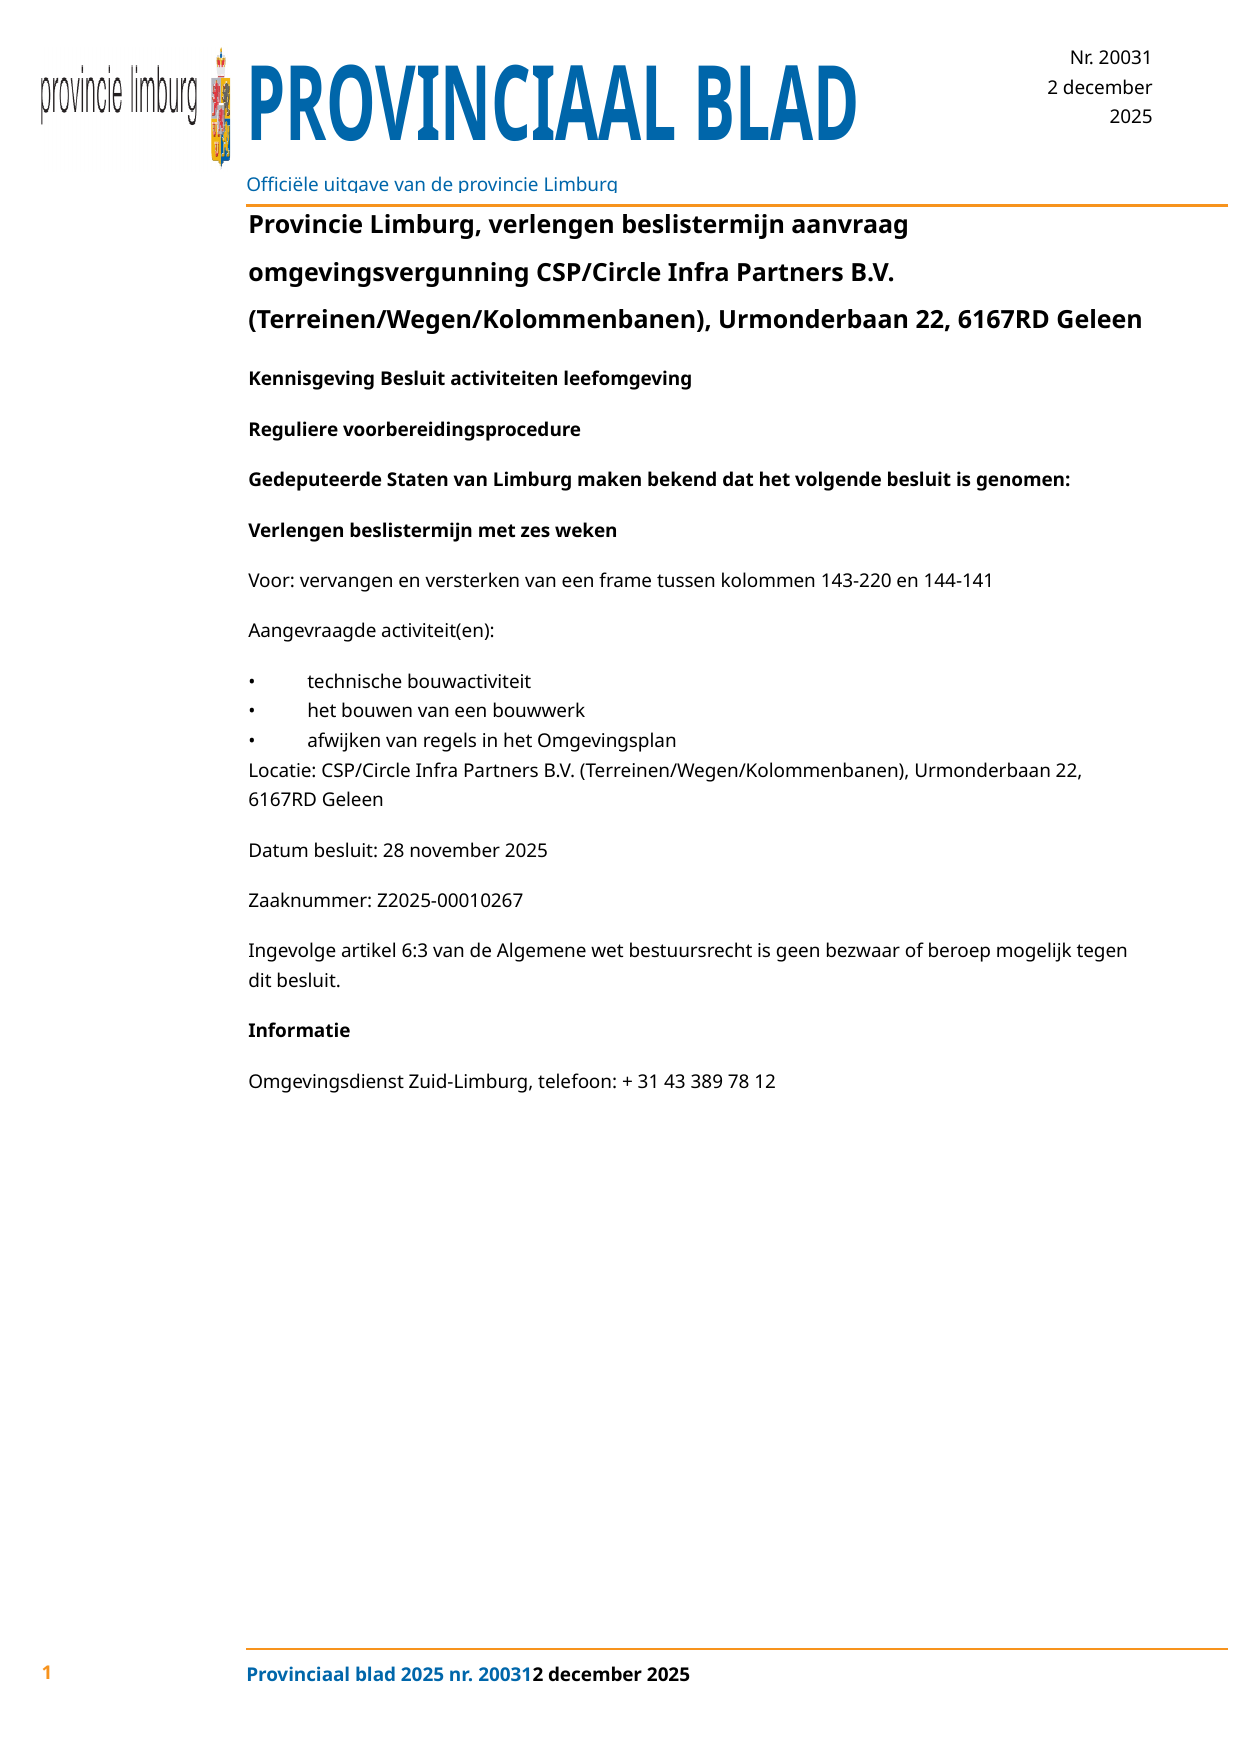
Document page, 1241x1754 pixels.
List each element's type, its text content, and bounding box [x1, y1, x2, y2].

text Datum besluit: 28 november 2025 [248, 837, 1152, 862]
text Reguliere voorbereidingsprocedure [248, 416, 1152, 442]
text Voor: vervangen en versterken van een frame tussen kolommen 143-220 en 144-141 [248, 567, 1152, 593]
list technische bouwactiviteit [248, 668, 1152, 694]
text Aangevraagde activiteit(en): [248, 618, 1152, 643]
list het bouwen van een bouwwerk [248, 698, 1152, 723]
text Omgevingsdienst Zuid-Limburg, telefoon: + 31 43 389 78 12 [248, 1068, 1152, 1094]
text Locatie: CSP/Circle Infra Partners B.V. (Terreinen/Wegen/Kolommenbanen), Urmonderbaan 22, 6167RD Geleen [248, 757, 1152, 812]
text Verlengen beslistermijn met zes weken [248, 517, 1152, 542]
text Zaaknummer: Z2025-00010267 [248, 887, 1152, 913]
text Informatie [248, 1018, 1152, 1043]
text Kennisgeving Besluit activiteiten leefomgeving [248, 366, 1152, 391]
text Ingevolge artikel 6:3 van de Algemene wet bestuursrecht is geen bezwaar of beroep mogelijk tegen dit besluit. [248, 938, 1152, 993]
text Gedeputeerde Staten van Limburg maken bekend dat het volgende besluit is genomen: [248, 466, 1152, 492]
list afwijken van regels in het Omgevingsplan [248, 727, 1152, 753]
picture [41, 47, 231, 172]
text Provincie Limburg, verlengen beslistermijn aanvraag omgevingsvergunning CSP/Circle Infra Partners B.V. (Terreinen/Wegen/Kolommenbanen), Urmonderbaan 22, 6167RD Geleen [248, 207, 1152, 336]
